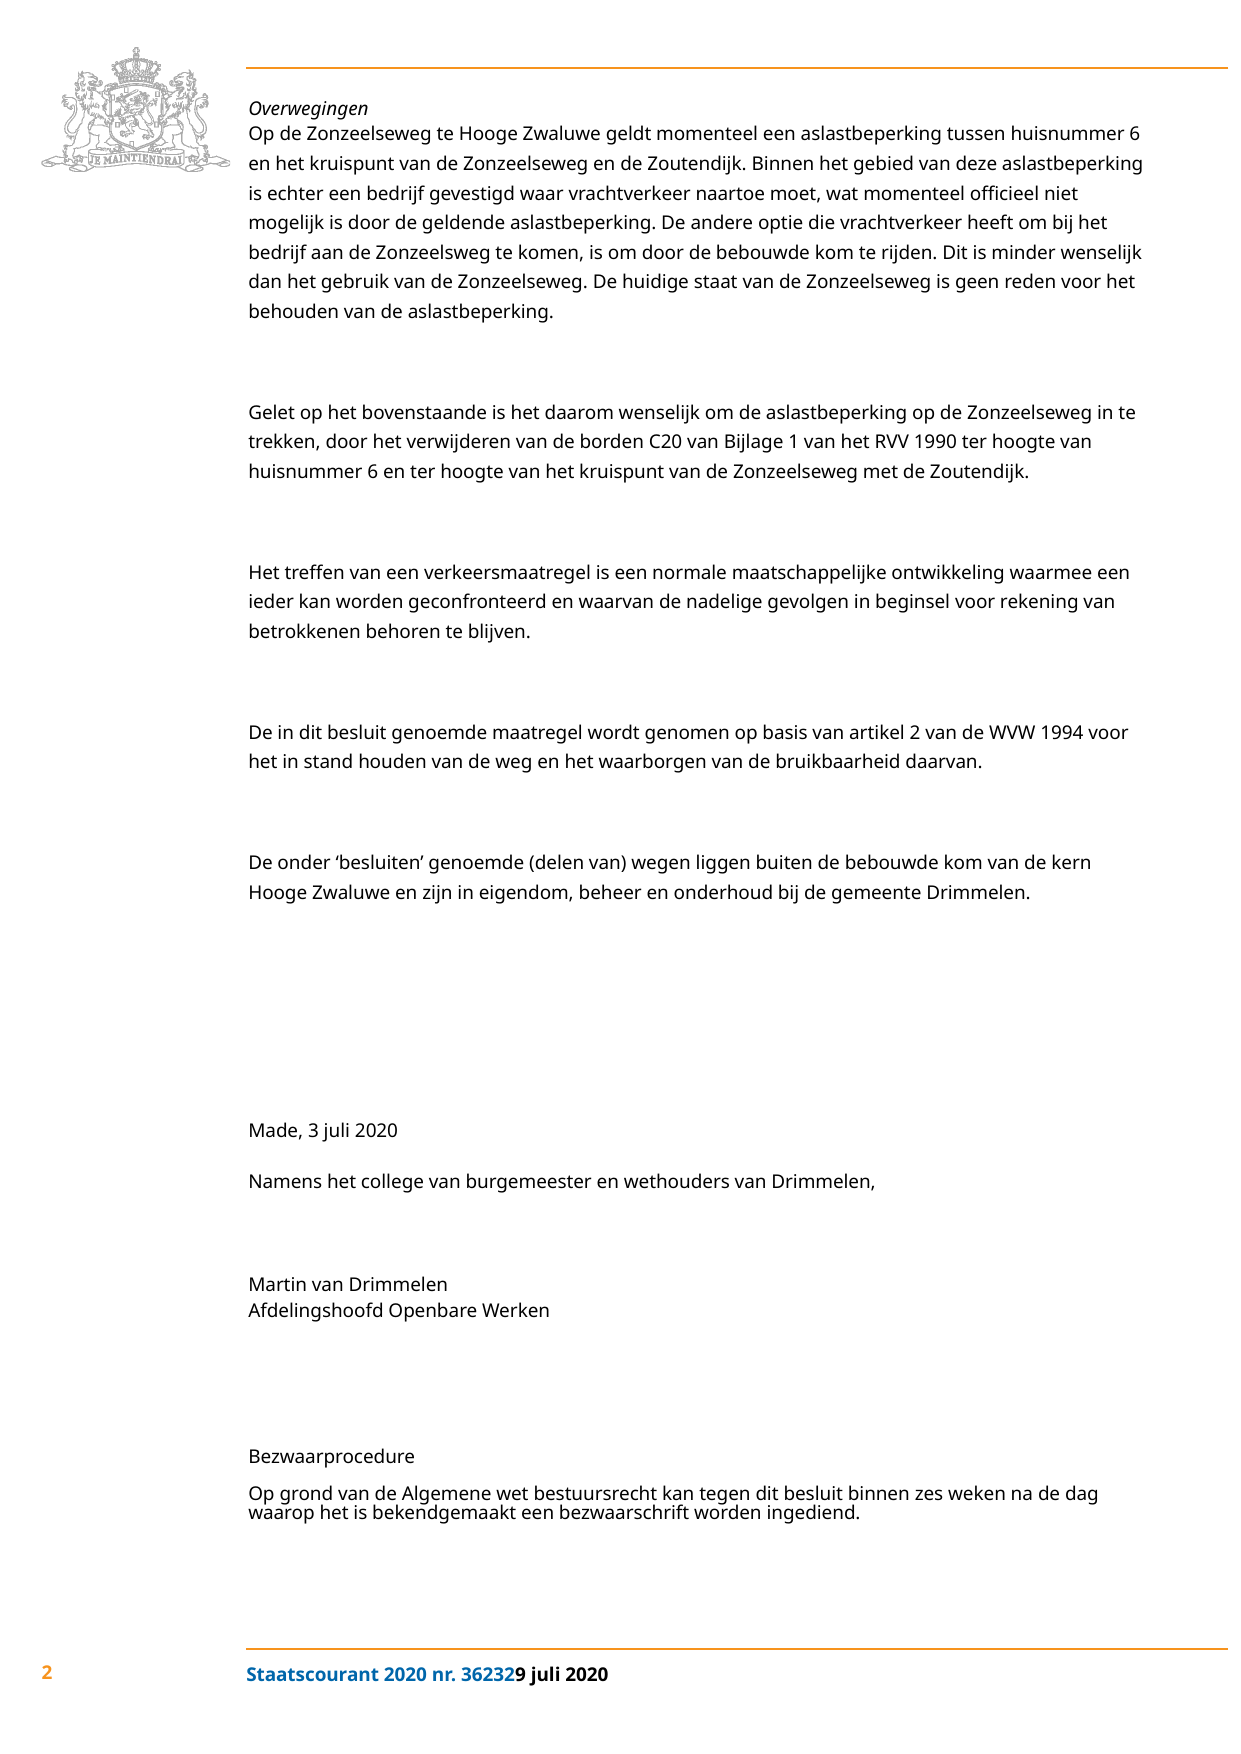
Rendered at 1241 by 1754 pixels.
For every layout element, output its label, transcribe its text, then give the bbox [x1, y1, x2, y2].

text Afdelingshoofd Openbare Werken [248, 1297, 1152, 1323]
text Op de Zonzeelseweg te Hooge Zwaluwe geldt momenteel een aslastbeperking tussen huisnummer 6 en het kruispunt van de Zonzeelseweg en de Zoutendijk. Binnen het gebied van deze aslastbeperking is echter een bedrijf gevestigd waar vrachtverkeer naartoe moet, wat momenteel officieel niet mogelijk is door de geldende aslastbeperking. De andere optie die vrachtverkeer heeft om bij het bedrijf aan de Zonzeelsweg te komen, is om door de bebouwde kom te rijden. Dit is minder wenselijk dan het gebruik van de Zonzeelseweg. De huidige staat van de Zonzeelseweg is geen reden voor het behouden van de aslastbeperking. [248, 121, 1152, 324]
text Made, 3 juli 2020 [248, 1117, 1152, 1143]
text Gelet op het bovenstaande is het daarom wenselijk om de aslastbeperking op de Zonzeelseweg in te trekken, door het verwijderen van de borden C20 van Bijlage 1 van het RVV 1990 ter hoogte van huisnummer 6 en ter hoogte van het kruispunt van de Zonzeelseweg met de Zoutendijk. [248, 399, 1152, 484]
text Martin van Drimmelen [248, 1272, 1152, 1297]
text Het treffen van een verkeersmaatregel is een normale maatschappelijke ontwikkeling waarmee een ieder kan worden geconfronteerd en waarvan de nadelige gevolgen in beginsel voor rekening van betrokkenen behoren te blijven. [248, 559, 1152, 644]
picture [41, 47, 231, 172]
text De onder ‘besluiten’ genoemde (delen van) wegen liggen buiten de bebouwde kom van de kern Hooge Zwaluwe en zijn in eigendom, beheer en onderhoud bij de gemeente Drimmelen. [248, 849, 1152, 904]
text Op grond van de Algemene wet bestuursrecht kan tegen dit besluit binnen zes weken na de dag waarop het is bekendgemaakt een bezwaarschrift worden ingediend. [248, 1484, 1152, 1523]
text Namens het college van burgemeester en wethouders van Drimmelen, [248, 1169, 1152, 1194]
text Bezwaarprocedure [248, 1448, 1152, 1467]
text Overwegingen [248, 95, 1152, 121]
text De in dit besluit genoemde maatregel wordt genomen op basis van artikel 2 van de WVW 1994 voor het in stand houden van de weg en het waarborgen van de bruikbaarheid daarvan. [248, 719, 1152, 774]
